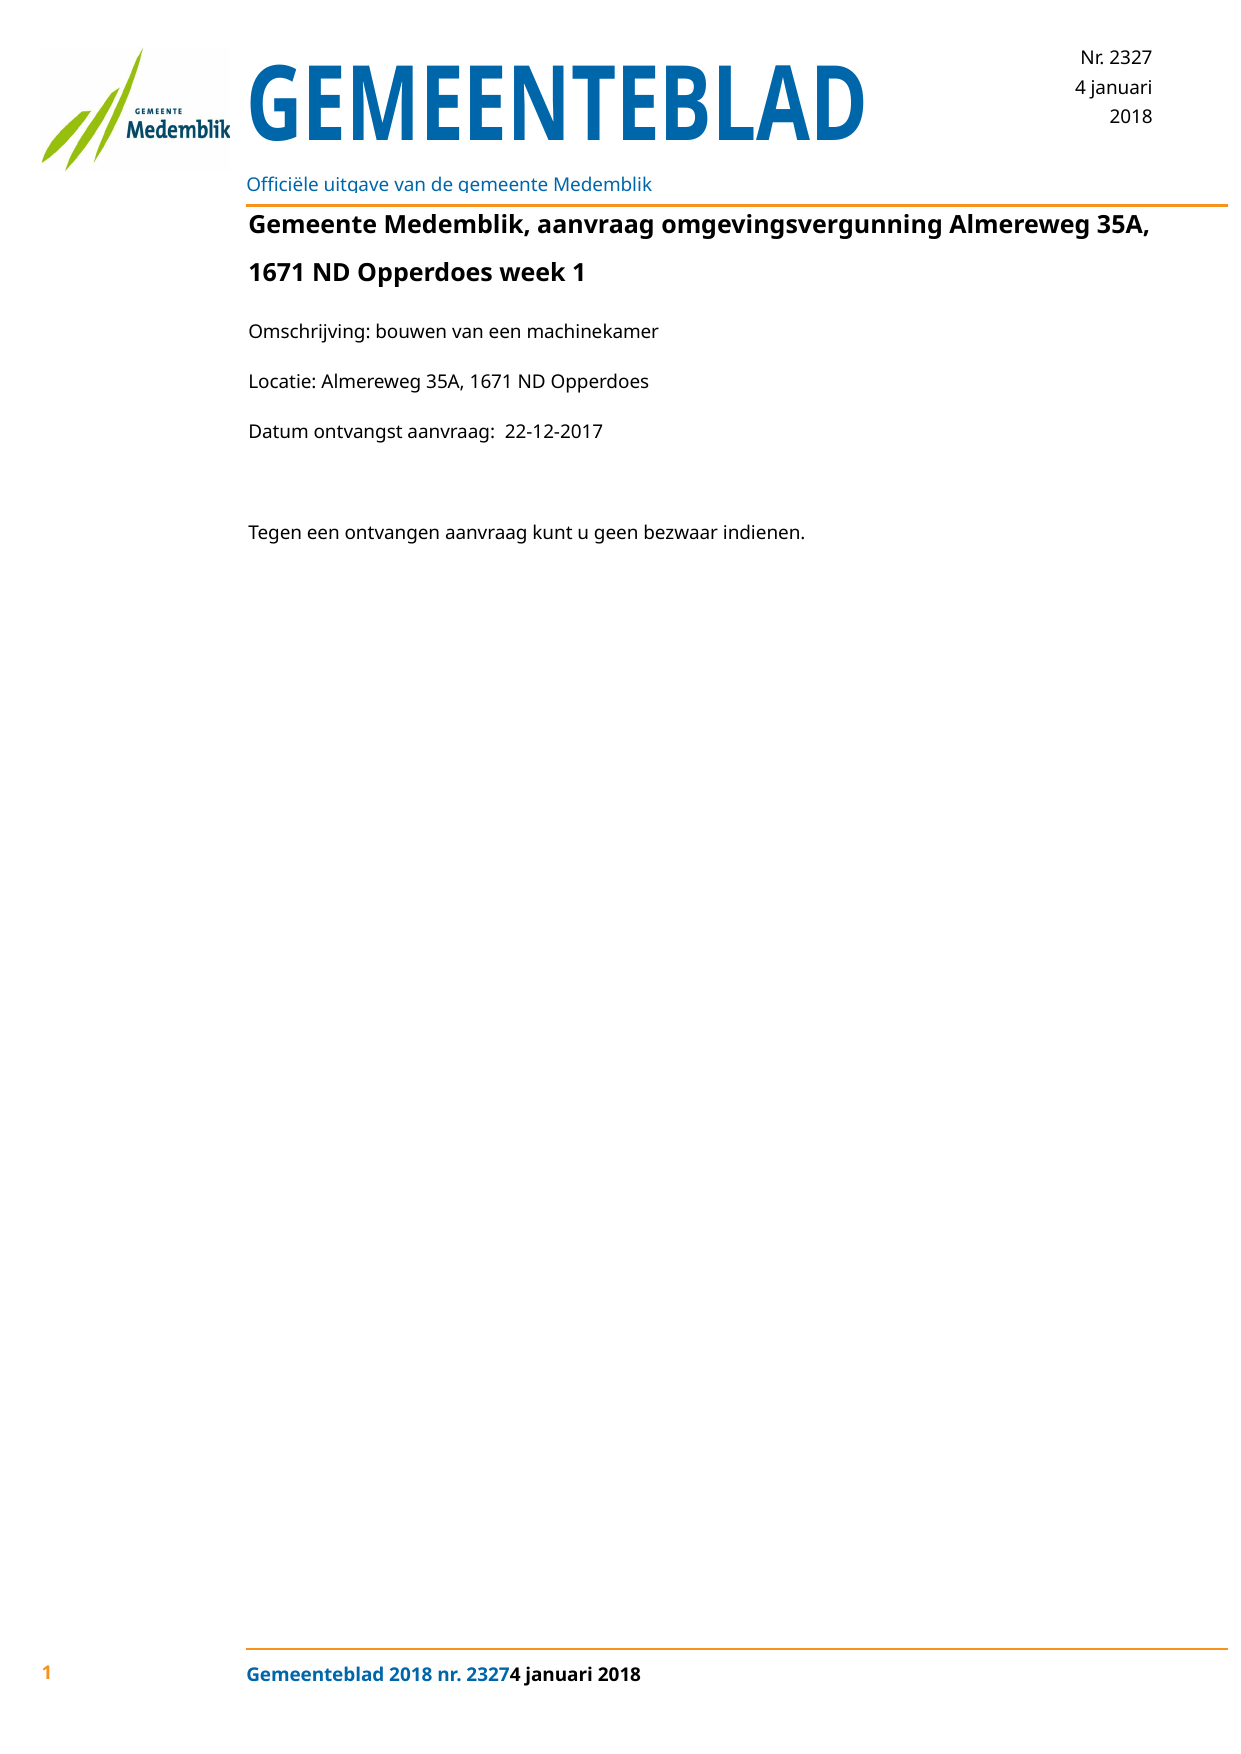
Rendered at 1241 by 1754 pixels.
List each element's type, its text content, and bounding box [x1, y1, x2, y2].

text Datum ontvangst aanvraag: 22-12-2017 [248, 419, 1152, 444]
text Gemeente Medemblik, aanvraag omgevingsvergunning Almereweg 35A, 1671 ND Opperdoes week 1 [248, 207, 1152, 288]
text Tegen een ontvangen aanvraag kunt u geen bezwaar indienen. [248, 519, 1152, 545]
text Omschrijving: bouwen van een machinekamer [248, 318, 1152, 344]
picture [41, 47, 231, 172]
text Locatie: Almereweg 35A, 1671 ND Opperdoes [248, 368, 1152, 394]
